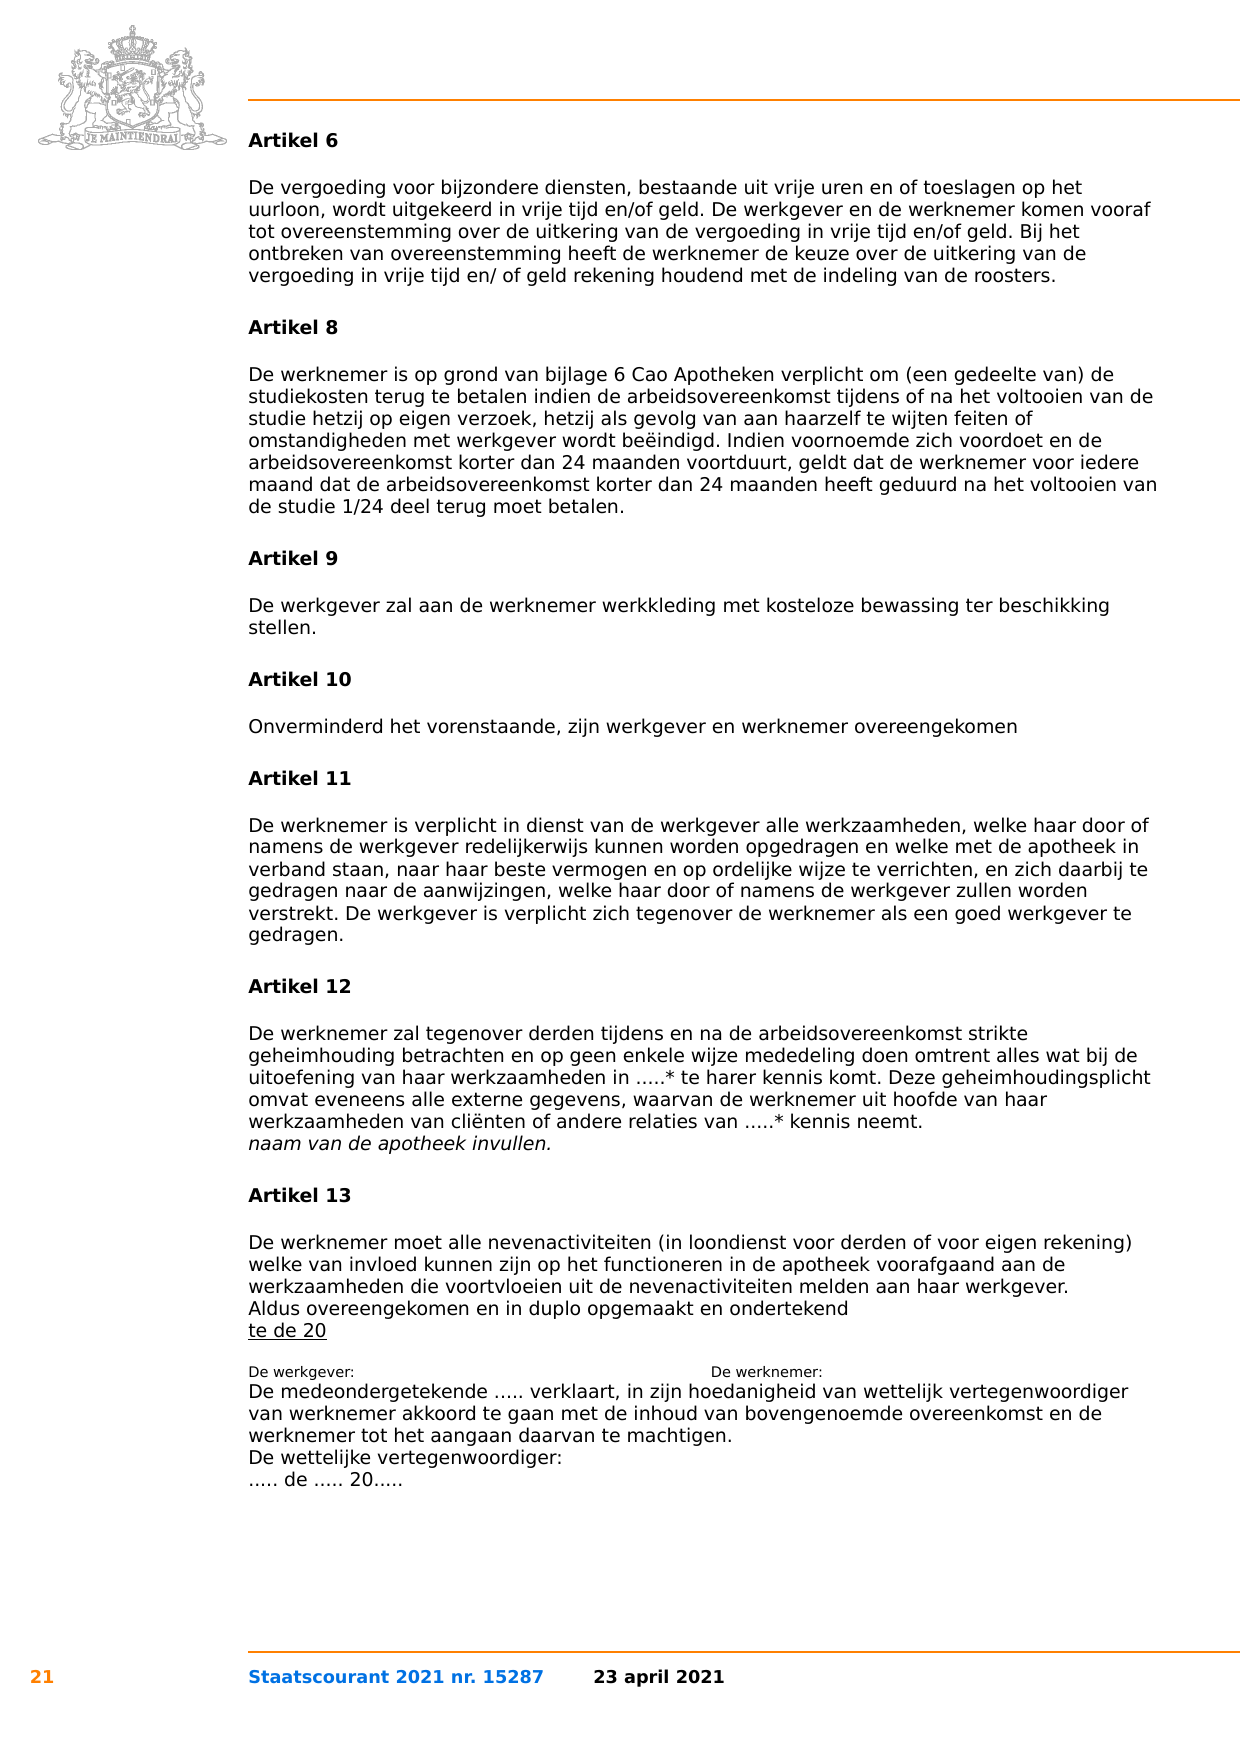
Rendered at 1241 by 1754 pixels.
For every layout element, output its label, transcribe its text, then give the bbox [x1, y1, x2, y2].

subtitle Artikel 13 [248, 1185, 1163, 1207]
text ..... de ..... 20..... [248, 1469, 1163, 1491]
text naam van de apotheek invullen. [248, 1133, 1163, 1155]
text De werknemer is op grond van bijlage 6 Cao Apotheken verplicht om (een gedeelte van) de studiekosten terug te betalen indien de arbeidsovereenkomst tijdens of na het voltooien van de studie hetzij op eigen verzoek, hetzij als gevolg van aan haarzelf te wijten feiten of omstandigheden met werkgever wordt beëindigd. Indien voornoemde zich voordoet en de arbeidsovereenkomst korter dan 24 maanden voortduurt, geldt dat de werknemer voor iedere maand dat de arbeidsovereenkomst korter dan 24 maanden heeft geduurd na het voltooien van de studie 1/24 deel terug moet betalen. [248, 364, 1163, 518]
text Onverminderd het vorenstaande, zijn werkgever en werknemer overeengekomen [248, 716, 1163, 737]
table_header De werkgever: [248, 1364, 704, 1381]
text De medeondergetekende ..... verklaart, in zijn hoedanigheid van wettelijk vertegenwoordiger van werknemer akkoord te gaan met de inhoud van bovengenoemde overeenkomst en de werknemer tot het aangaan daarvan te machtigen. [248, 1381, 1163, 1447]
subtitle Artikel 6 [248, 130, 1163, 152]
text De werkgever zal aan de werknemer werkkleding met kosteloze bewassing ter beschikking stellen. [248, 594, 1163, 638]
text De werknemer is verplicht in dienst van de werkgever alle werkzaamheden, welke haar door of namens de werkgever redelijkerwijs kunnen worden opgedragen en welke met de apotheek in verband staan, naar haar beste vermogen en op ordelijke wijze te verrichten, en zich daarbij te gedragen naar de aanwijzingen, welke haar door of namens de werkgever zullen worden verstrekt. De werkgever is verplicht zich tegenover de werknemer als een goed werkgever te gedragen. [248, 814, 1163, 946]
text De wettelijke vertegenwoordiger: [248, 1447, 1163, 1469]
text De vergoeding voor bijzondere diensten, bestaande uit vrije uren en of toeslagen op het uurloon, wordt uitgekeerd in vrije tijd en/of geld. De werkgever en de werknemer komen vooraf tot overeenstemming over de uitkering van de vergoeding in vrije tijd en/of geld. Bij het ontbreken van overeenstemming heeft de werknemer de keuze over de uitkering van de vergoeding in vrije tijd en/ of geld rekening houdend met de indeling van de roosters. [248, 177, 1163, 287]
subtitle Artikel 8 [248, 317, 1163, 339]
subtitle Artikel 9 [248, 548, 1163, 569]
text te de 20 [248, 1320, 1163, 1342]
text De werknemer zal tegenover derden tijdens en na de arbeidsovereenkomst strikte geheimhouding betrachten en op geen enkele wijze mededeling doen omtrent alles wat bij de uitoefening van haar werkzaamheden in .....* te harer kennis komt. Deze geheimhoudingsplicht omvat eveneens alle externe gegevens, waarvan de werknemer uit hoofde van haar werkzaamheden van cliënten of andere relaties van .....* kennis neemt. [248, 1023, 1163, 1133]
picture [38, 25, 227, 150]
subtitle Artikel 11 [248, 767, 1163, 789]
subtitle Artikel 10 [248, 668, 1163, 691]
text Aldus overeengekomen en in duplo opgemaakt en ondertekend [248, 1298, 1163, 1320]
table_header De werknemer: [705, 1364, 1163, 1381]
subtitle Artikel 12 [248, 976, 1163, 998]
text De werknemer moet alle nevenactiviteiten (in loondienst voor derden of voor eigen rekening) welke van invloed kunnen zijn op het functioneren in de apotheek voorafgaand aan de werkzaamheden die voortvloeien uit de nevenactiviteiten melden aan haar werkgever. [248, 1232, 1163, 1298]
